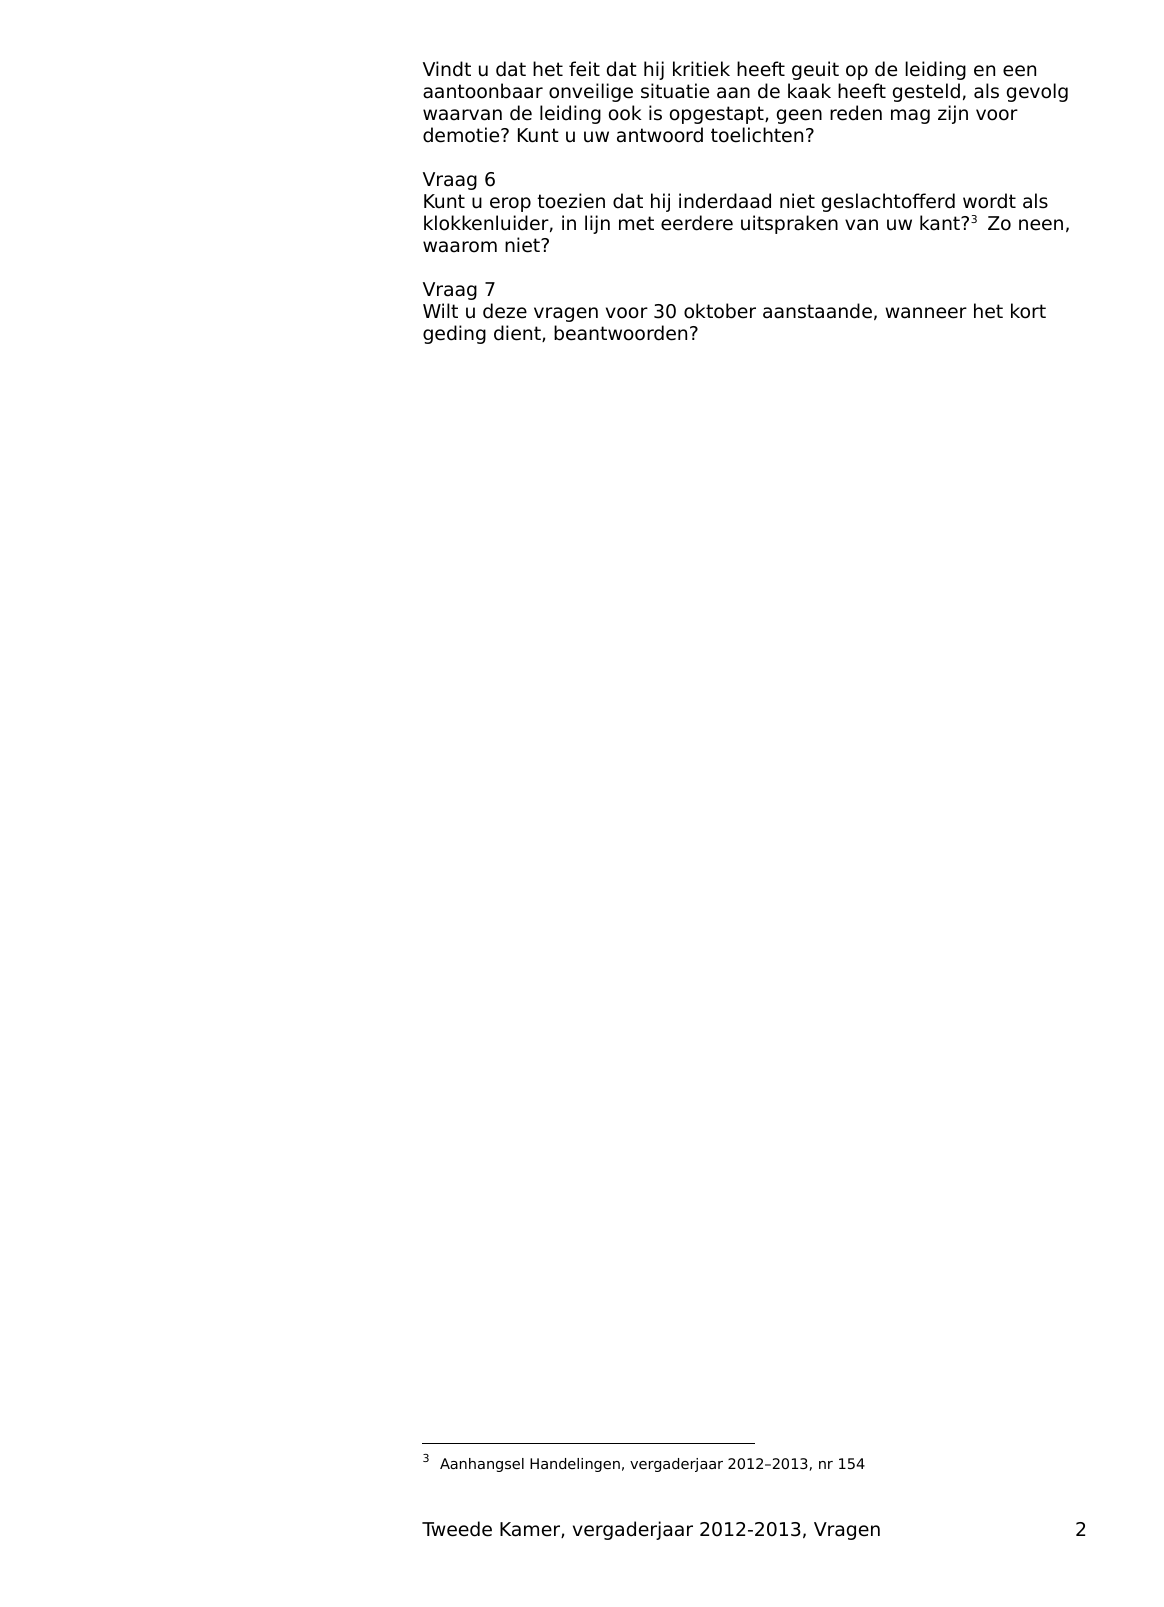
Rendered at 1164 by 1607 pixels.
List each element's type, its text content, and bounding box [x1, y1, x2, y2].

text Wilt u deze vragen voor 30 oktober aanstaande, wanneer het kort geding dient, beantwoorden? [422, 301, 1087, 345]
text Vindt u dat het feit dat hij kritiek heeft geuit op de leiding en een aantoonbaar onveilige situatie aan de kaak heeft gesteld, als gevolg waarvan de leiding ook is opgestapt, geen reden mag zijn voor demotie? Kunt u uw antwoord toelichten? [422, 59, 1087, 147]
text Vraag 7 [422, 279, 1087, 301]
text Vraag 6 [422, 169, 1087, 191]
text Kunt u erop toezien dat hij inderdaad niet geslachtofferd wordt als klokkenluider, in lijn met eerdere uitspraken van uw kant? Zo neen, waarom niet? [422, 191, 1087, 257]
text Aanhangsel Handelingen, vergaderjaar 2012–2013, nr 154 [422, 1452, 1087, 1474]
